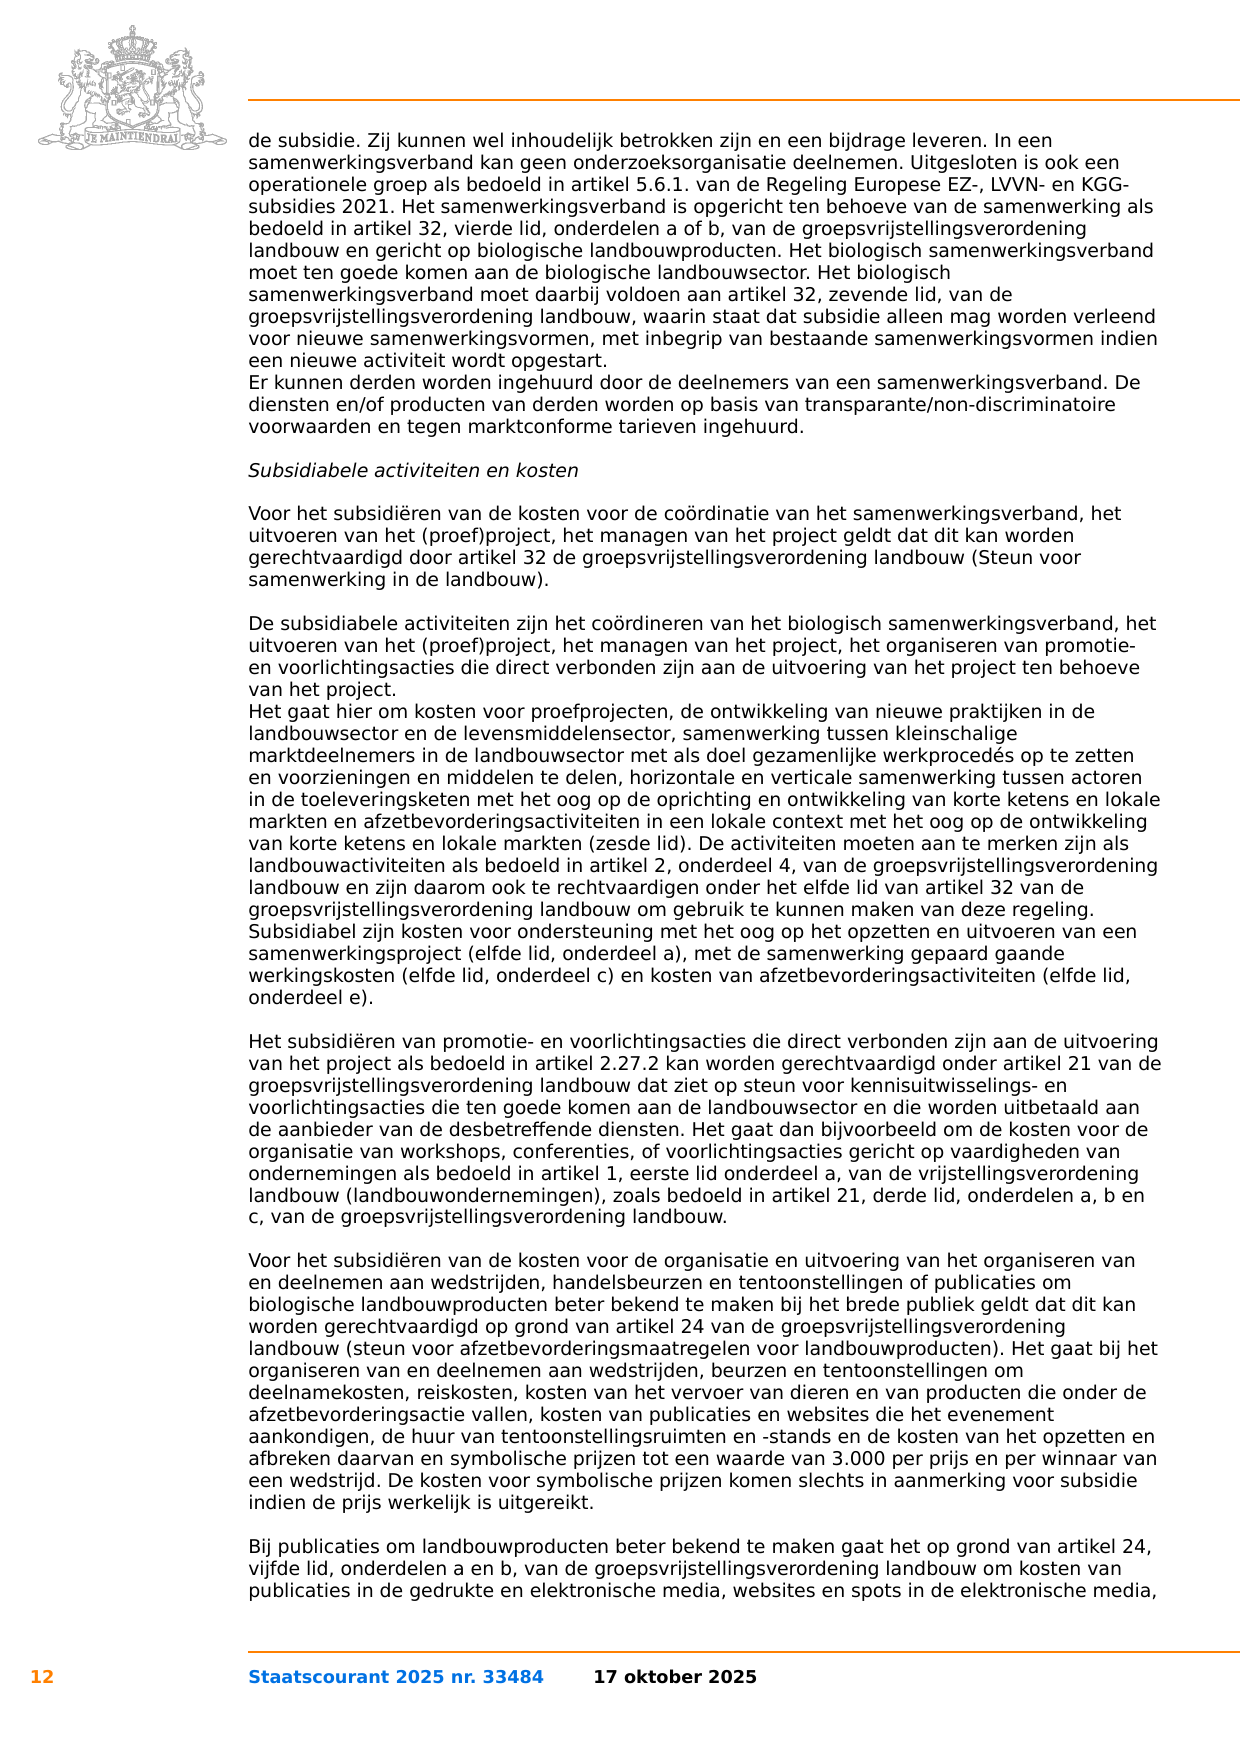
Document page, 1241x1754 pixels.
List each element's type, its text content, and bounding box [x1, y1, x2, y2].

text Bij publicaties om landbouwproducten beter bekend te maken gaat het op grond van artikel 24, vijfde lid, onderdelen a en b, van de groepsvrijstellingsverordening landbouw om kosten van publicaties in de gedrukte en elektronische media, websites en spots in de elektronische media, [248, 1536, 1163, 1602]
text De subsidiabele activiteiten zijn het coördineren van het biologisch samenwerkingsverband, het uitvoeren van het (proef)project, het managen van het project, het organiseren van promotie- en voorlichtingsacties die direct verbonden zijn aan de uitvoering van het project ten behoeve van het project. [248, 613, 1163, 701]
text Voor het subsidiëren van de kosten voor de coördinatie van het samenwerkingsverband, het uitvoeren van het (proef)project, het managen van het project geldt dat dit kan worden gerechtvaardigd door artikel 32 de groepsvrijstellingsverordening landbouw (Steun voor samenwerking in de landbouw). [248, 503, 1163, 591]
text Het subsidiëren van promotie- en voorlichtingsacties die direct verbonden zijn aan de uitvoering van het project als bedoeld in artikel 2.27.2 kan worden gerechtvaardigd onder artikel 21 van de groepsvrijstellingsverordening landbouw dat ziet op steun voor kennisuitwisselings- en voorlichtingsacties die ten goede komen aan de landbouwsector en die worden uitbetaald aan de aanbieder van de desbetreffende diensten. Het gaat dan bijvoorbeeld om de kosten voor de organisatie van workshops, conferenties, of voorlichtingsacties gericht op vaardigheden van ondernemingen als bedoeld in artikel 1, eerste lid onderdeel a, van de vrijstellingsverordening landbouw (landbouwondernemingen), zoals bedoeld in artikel 21, derde lid, onderdelen a, b en c, van de groepsvrijstellingsverordening landbouw. [248, 1031, 1163, 1228]
text Het gaat hier om kosten voor proefprojecten, de ontwikkeling van nieuwe praktijken in de landbouwsector en de levensmiddelensector, samenwerking tussen kleinschalige marktdeelnemers in de landbouwsector met als doel gezamenlijke werkprocedés op te zetten en voorzieningen en middelen te delen, horizontale en verticale samenwerking tussen actoren in de toeleveringsketen met het oog op de oprichting en ontwikkeling van korte ketens en lokale markten en afzetbevorderingsactiviteiten in een lokale context met het oog op de ontwikkeling van korte ketens en lokale markten (zesde lid). De activiteiten moeten aan te merken zijn als landbouwactiviteiten als bedoeld in artikel 2, onderdeel 4, van de groepsvrijstellingsverordening landbouw en zijn daarom ook te rechtvaardigen onder het elfde lid van artikel 32 van de groepsvrijstellingsverordening landbouw om gebruik te kunnen maken van deze regeling. [248, 701, 1163, 921]
picture [38, 25, 227, 150]
text Er kunnen derden worden ingehuurd door de deelnemers van een samenwerkingsverband. De diensten en/of producten van derden worden op basis van transparante/non-discriminatoire voorwaarden en tegen marktconforme tarieven ingehuurd. [248, 372, 1163, 438]
text Subsidiabel zijn kosten voor ondersteuning met het oog op het opzetten en uitvoeren van een samenwerkingsproject (elfde lid, onderdeel a), met de samenwerking gepaard gaande werkingskosten (elfde lid, onderdeel c) en kosten van afzetbevorderingsactiviteiten (elfde lid, onderdeel e). [248, 921, 1163, 1009]
subtitle Subsidiabele activiteiten en kosten [248, 459, 1163, 481]
text Voor het subsidiëren van de kosten voor de organisatie en uitvoering van het organiseren van en deelnemen aan wedstrijden, handelsbeurzen en tentoonstellingen of publicaties om biologische landbouwproducten beter bekend te maken bij het brede publiek geldt dat dit kan worden gerechtvaardigd op grond van artikel 24 van de groepsvrijstellingsverordening landbouw (steun voor afzetbevorderingsmaatregelen voor landbouwproducten). Het gaat bij het organiseren van en deelnemen aan wedstrijden, beurzen en tentoonstellingen om deelnamekosten, reiskosten, kosten van het vervoer van dieren en van producten die onder de afzetbevorderingsactie vallen, kosten van publicaties en websites die het evenement aankondigen, de huur van tentoonstellingsruimten en -stands en de kosten van het opzetten en afbreken daarvan en symbolische prijzen tot een waarde van 3.000 per prijs en per winnaar van een wedstrijd. De kosten voor symbolische prijzen komen slechts in aanmerking voor subsidie indien de prijs werkelijk is uitgereikt. [248, 1250, 1163, 1514]
text de subsidie. Zij kunnen wel inhoudelijk betrokken zijn en een bijdrage leveren. In een samenwerkingsverband kan geen onderzoeksorganisatie deelnemen. Uitgesloten is ook een operationele groep als bedoeld in artikel 5.6.1. van de Regeling Europese EZ-, LVVN- en KGG-subsidies 2021. Het samenwerkingsverband is opgericht ten behoeve van de samenwerking als bedoeld in artikel 32, vierde lid, onderdelen a of b, van de groepsvrijstellingsverordening landbouw en gericht op biologische landbouwproducten. Het biologisch samenwerkingsverband moet ten goede komen aan de biologische landbouwsector. Het biologisch samenwerkingsverband moet daarbij voldoen aan artikel 32, zevende lid, van de groepsvrijstellingsverordening landbouw, waarin staat dat subsidie alleen mag worden verleend voor nieuwe samenwerkingsvormen, met inbegrip van bestaande samenwerkingsvormen indien een nieuwe activiteit wordt opgestart. [248, 130, 1163, 372]
